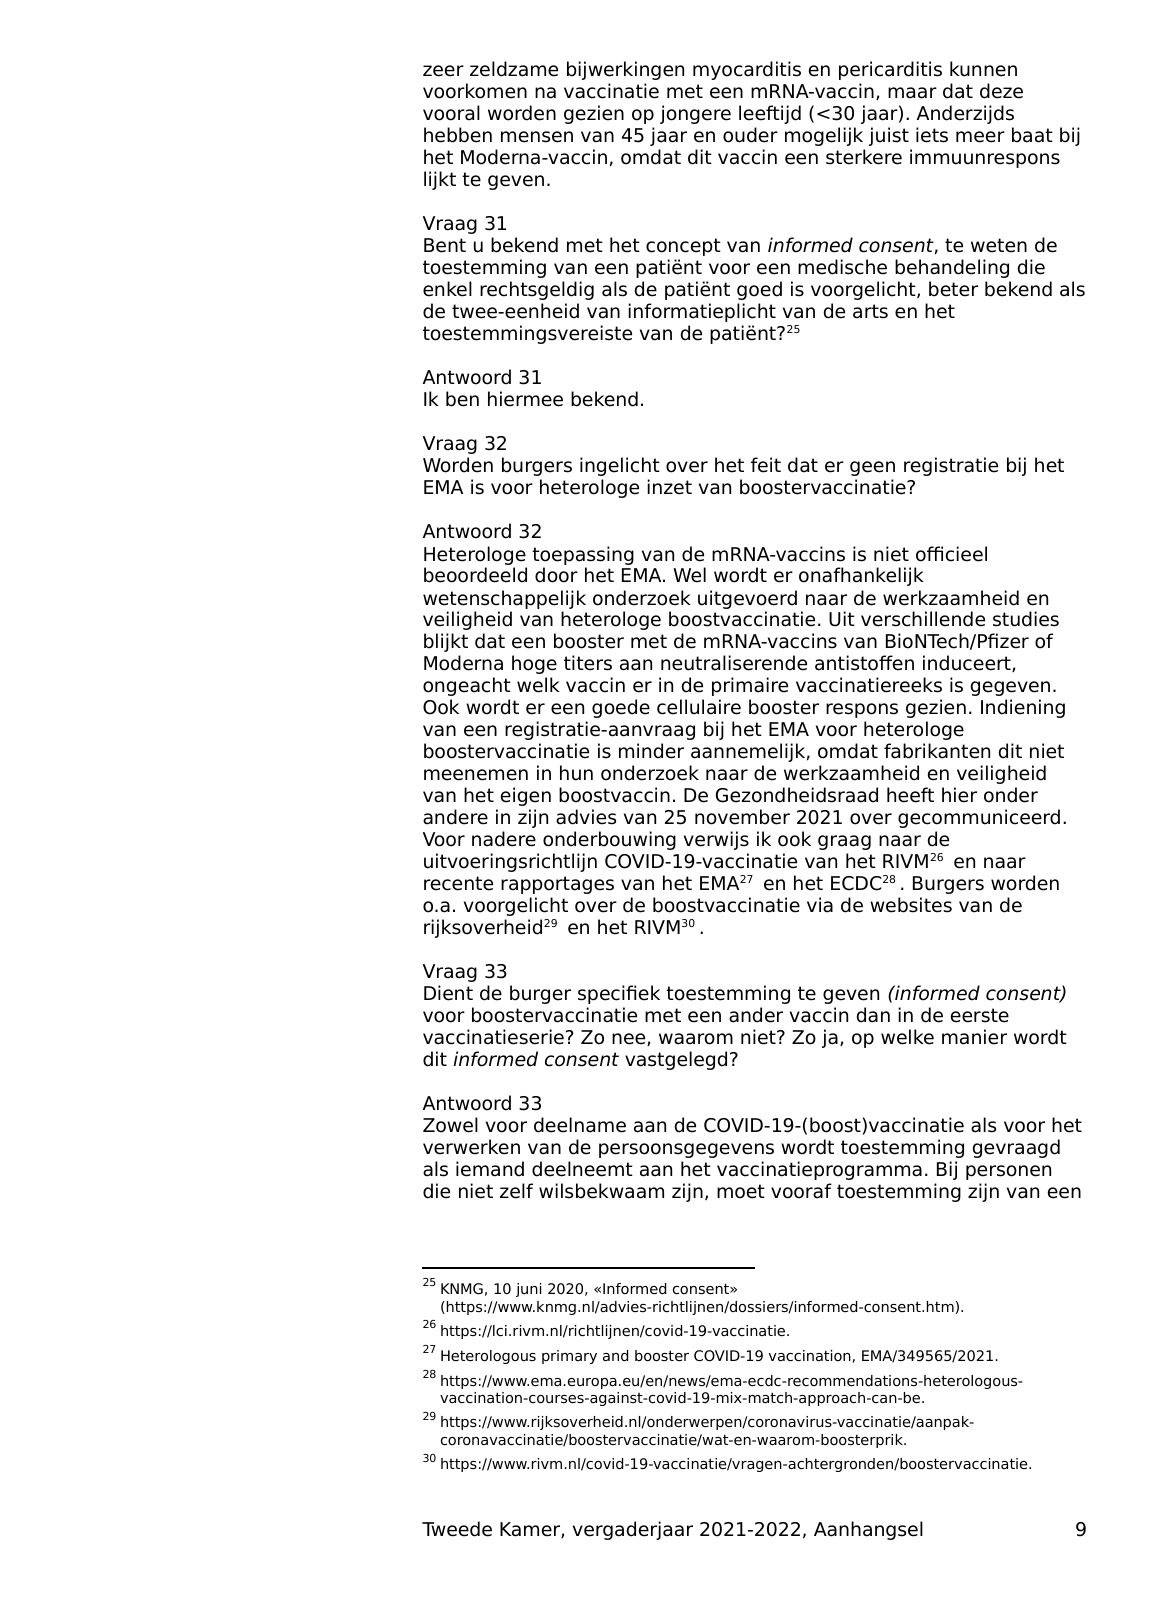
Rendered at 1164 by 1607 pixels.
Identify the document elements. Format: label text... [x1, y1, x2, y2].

text Dient de burger specifiek toestemming te geven (informed consent) voor boostervaccinatie met een ander vaccin dan in de eerste vaccinatieserie? Zo nee, waarom niet? Zo ja, op welke manier wordt dit informed consent vastgelegd? [422, 983, 1087, 1071]
text Antwoord 32 [422, 521, 1087, 543]
text Antwoord 31 [422, 367, 1087, 389]
text Vraag 33 [422, 961, 1087, 983]
text Zowel voor deelname aan de COVID-19-(boost)vaccinatie als voor het verwerken van de persoonsgegevens wordt toestemming gevraagd als iemand deelneemt aan het vaccinatieprogramma. Bij personen die niet zelf wilsbekwaam zijn, moet vooraf toestemming zijn van een [422, 1115, 1087, 1203]
text Antwoord 33 [422, 1093, 1087, 1115]
text Worden burgers ingelicht over het feit dat er geen registratie bij het EMA is voor heterologe inzet van boostervaccinatie? [422, 455, 1087, 499]
text https://www.rijksoverheid.nl/onderwerpen/coronavirus-vaccinatie/aanpak-coronavaccinatie/boostervaccinatie/wat-en-waarom-boosterprik. [422, 1410, 1087, 1449]
text https://www.rivm.nl/covid-19-vaccinatie/vragen-achtergronden/boostervaccinatie. [422, 1452, 1087, 1474]
text https://www.ema.europa.eu/en/news/ema-ecdc-recommendations-heterologous-vaccination-courses-against-covid-19-mix-match-approach-can-be. [422, 1368, 1087, 1407]
text KNMG, 10 juni 2020, «Informed consent» (https://www.knmg.nl/advies-richtlijnen/dossiers/informed-consent.htm). [422, 1277, 1087, 1316]
text zeer zeldzame bijwerkingen myocarditis en pericarditis kunnen voorkomen na vaccinatie met een mRNA-vaccin, maar dat deze vooral worden gezien op jongere leeftijd (<30 jaar). Anderzijds hebben mensen van 45 jaar en ouder mogelijk juist iets meer baat bij het Moderna-vaccin, omdat dit vaccin een sterkere immuunrespons lijkt te geven. [422, 59, 1087, 191]
text Heterologous primary and booster COVID-19 vaccination, EMA/349565/2021. [422, 1343, 1087, 1366]
text Vraag 32 [422, 433, 1087, 455]
text Ik ben hiermee bekend. [422, 389, 1087, 411]
text Bent u bekend met het concept van informed consent, te weten de toestemming van een patiënt voor een medische behandeling die enkel rechtsgeldig als de patiënt goed is voorgelicht, beter bekend als de twee-eenheid van informatieplicht van de arts en het toestemmingsvereiste van de patiënt? [422, 235, 1087, 345]
text Vraag 31 [422, 213, 1087, 235]
text Heterologe toepassing van de mRNA-vaccins is niet officieel beoordeeld door het EMA. Wel wordt er onafhankelijk wetenschappelijk onderzoek uitgevoerd naar de werkzaamheid en veiligheid van heterologe boostvaccinatie. Uit verschillende studies blijkt dat een booster met de mRNA-vaccins van BioNTech/Pfizer of Moderna hoge titers aan neutraliserende antistoffen induceert, ongeacht welk vaccin er in de primaire vaccinatiereeks is gegeven. Ook wordt er een goede cellulaire booster respons gezien. Indiening van een registratie-aanvraag bij het EMA voor heterologe boostervaccinatie is minder aannemelijk, omdat fabrikanten dit niet meenemen in hun onderzoek naar de werkzaamheid en veiligheid van het eigen boostvaccin. De Gezondheidsraad heeft hier onder andere in zijn advies van 25 november 2021 over gecommuniceerd. Voor nadere onderbouwing verwijs ik ook graag naar de uitvoeringsrichtlijn COVID-19-vaccinatie van het RIVM en naar recente rapportages van het EMA en het ECDC. Burgers worden o.a. voorgelicht over de boostvaccinatie via de websites van de rijksoverheid en het RIVM. [422, 543, 1087, 939]
text https://lci.rivm.nl/richtlijnen/covid-19-vaccinatie. [422, 1318, 1087, 1341]
